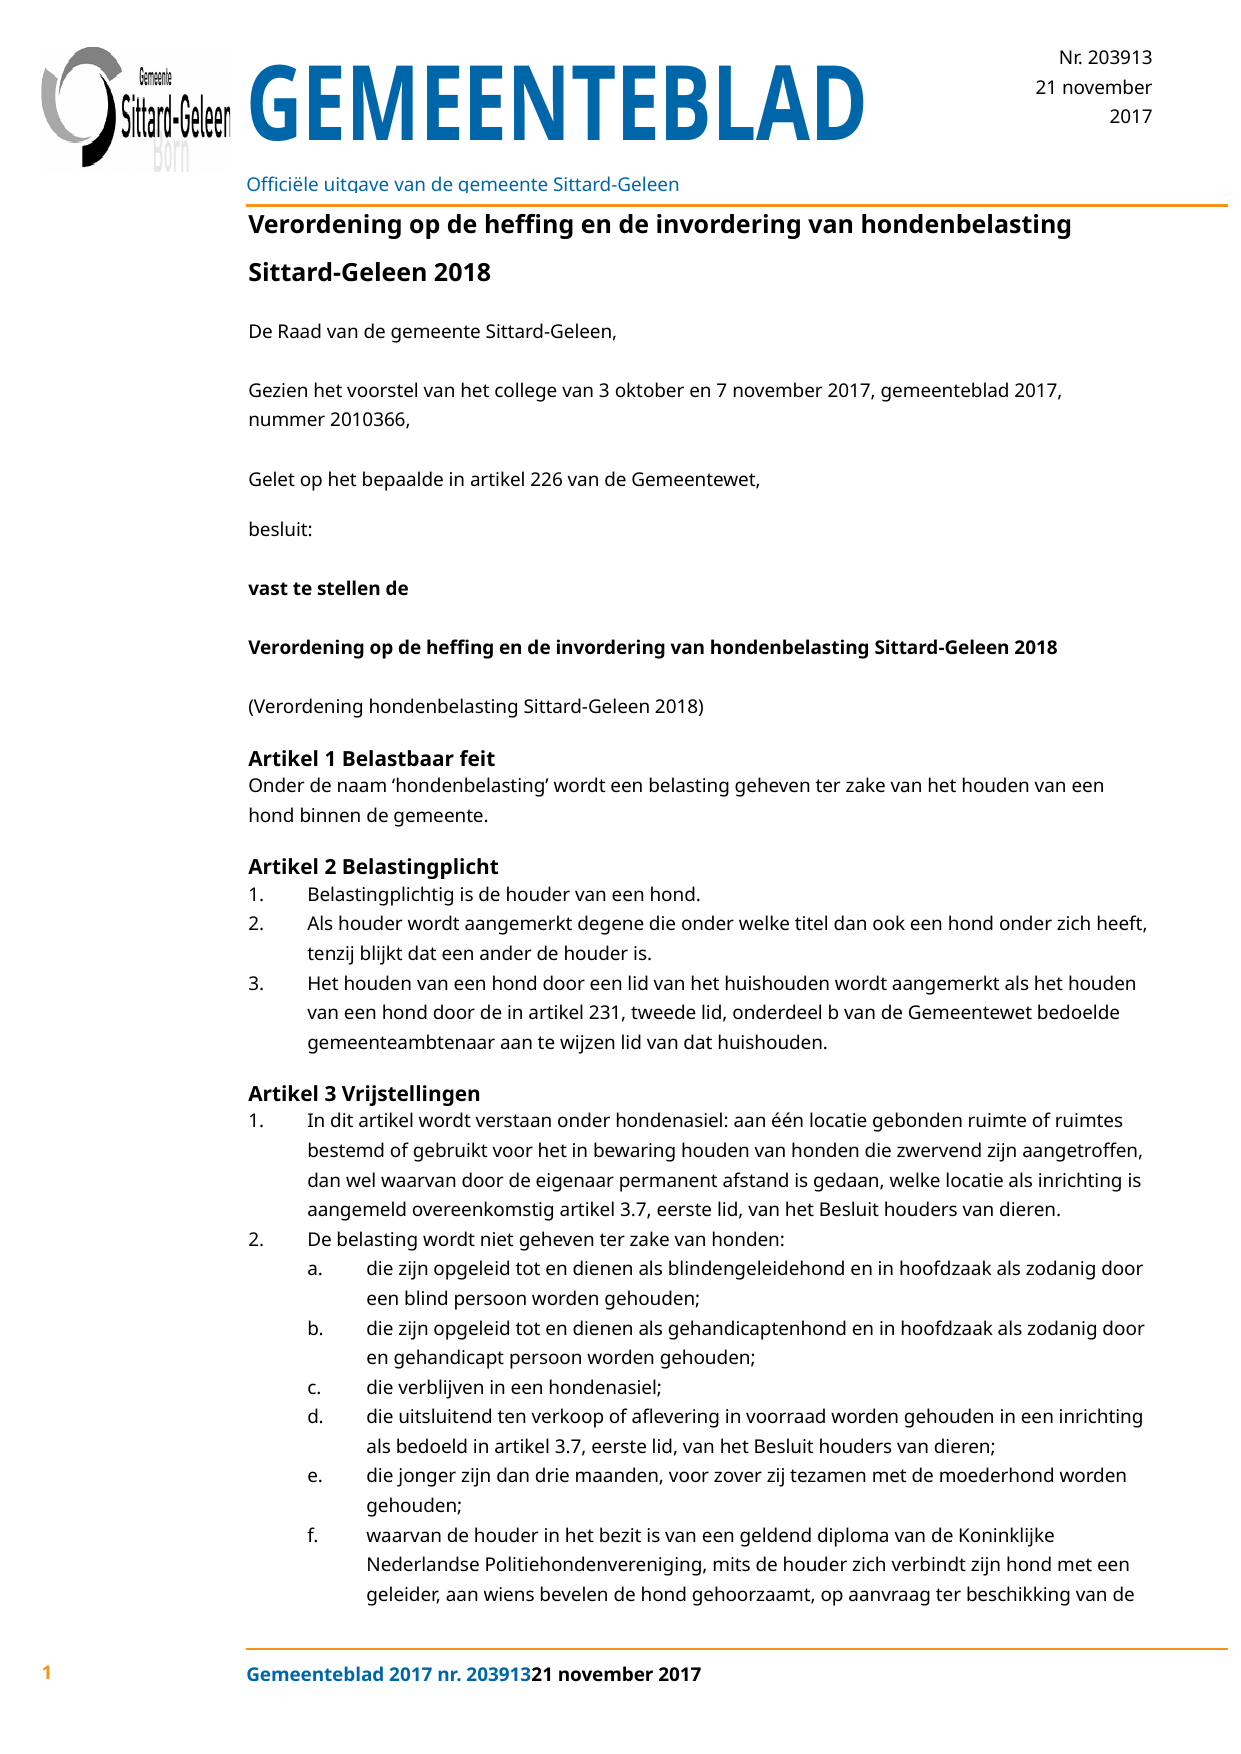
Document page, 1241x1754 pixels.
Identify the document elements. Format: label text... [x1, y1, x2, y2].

list Als houder wordt aangemerkt degene die onder welke titel dan ook een hond onder zich heeft, tenzij blijkt dat een ander de houder is. [248, 911, 1152, 966]
text Artikel 1 Belastbaar feit [248, 744, 1152, 772]
list die jonger zijn dan drie maanden, voor zover zij tezamen met de moederhond worden gehouden; [307, 1463, 1152, 1518]
text Verordening op de heffing en de invordering van hondenbelasting Sittard-Geleen 2018 [248, 634, 1152, 660]
text vast te stellen de [248, 575, 1152, 601]
text Artikel 2 Belastingplicht [248, 852, 1152, 881]
list De belasting wordt niet geheven ter zake van honden: [248, 1226, 1152, 1252]
text Onder de naam ‘hondenbelasting’ wordt een belasting geheven ter zake van het houden van een hond binnen de gemeente. [248, 772, 1152, 828]
list Belastingplichtig is de houder van een hond. [248, 881, 1152, 907]
text Verordening op de heffing en de invordering van hondenbelasting Sittard-Geleen 2018 [248, 207, 1152, 288]
text Artikel 3 Vrijstellingen [248, 1079, 1152, 1108]
list die verblijven in een hondenasiel; [307, 1374, 1152, 1400]
text De Raad van de gemeente Sittard-Geleen, [248, 318, 1152, 344]
list die zijn opgeleid tot en dienen als gehandicaptenhond en in hoofdzaak als zodanig door en gehandicapt persoon worden gehouden; [307, 1315, 1152, 1370]
picture [41, 47, 231, 172]
list waarvan de houder in het bezit is van een geldend diploma van de Koninklijke Nederlandse Politiehondenvereniging, mits de houder zich verbindt zijn hond met een geleider, aan wiens bevelen de hond gehoorzaamt, op aanvraag ter beschikking van de [307, 1522, 1152, 1607]
list die zijn opgeleid tot en dienen als blindengeleidehond en in hoofdzaak als zodanig door een blind persoon worden gehouden; [307, 1256, 1152, 1311]
list die uitsluitend ten verkoop of aflevering in voorraad worden gehouden in een inrichting als bedoeld in artikel 3.7, eerste lid, van het Besluit houders van dieren; [307, 1403, 1152, 1459]
text (Verordening hondenbelasting Sittard-Geleen 2018) [248, 694, 1152, 719]
text besluit: [248, 516, 1152, 542]
list In dit artikel wordt verstaan onder hondenasiel: aan één locatie gebonden ruimte of ruimtes bestemd of gebruikt voor het in bewaring houden van honden die zwervend zijn aangetroffen, dan wel waarvan door de eigenaar permanent afstand is gedaan, welke locatie als inrichting is aangemeld overeenkomstig artikel 3.7, eerste lid, van het Besluit houders van dieren. [248, 1108, 1152, 1222]
list Het houden van een hond door een lid van het huishouden wordt aangemerkt als het houden van een hond door de in artikel 231, tweede lid, onderdeel b van de Gemeentewet bedoelde gemeenteambtenaar aan te wijzen lid van dat huishouden. [248, 970, 1152, 1054]
text Gelet op het bepaalde in artikel 226 van de Gemeentewet, [248, 466, 1152, 492]
text Gezien het voorstel van het college van 3 oktober en 7 november 2017, gemeenteblad 2017, nummer 2010366, [248, 377, 1152, 432]
